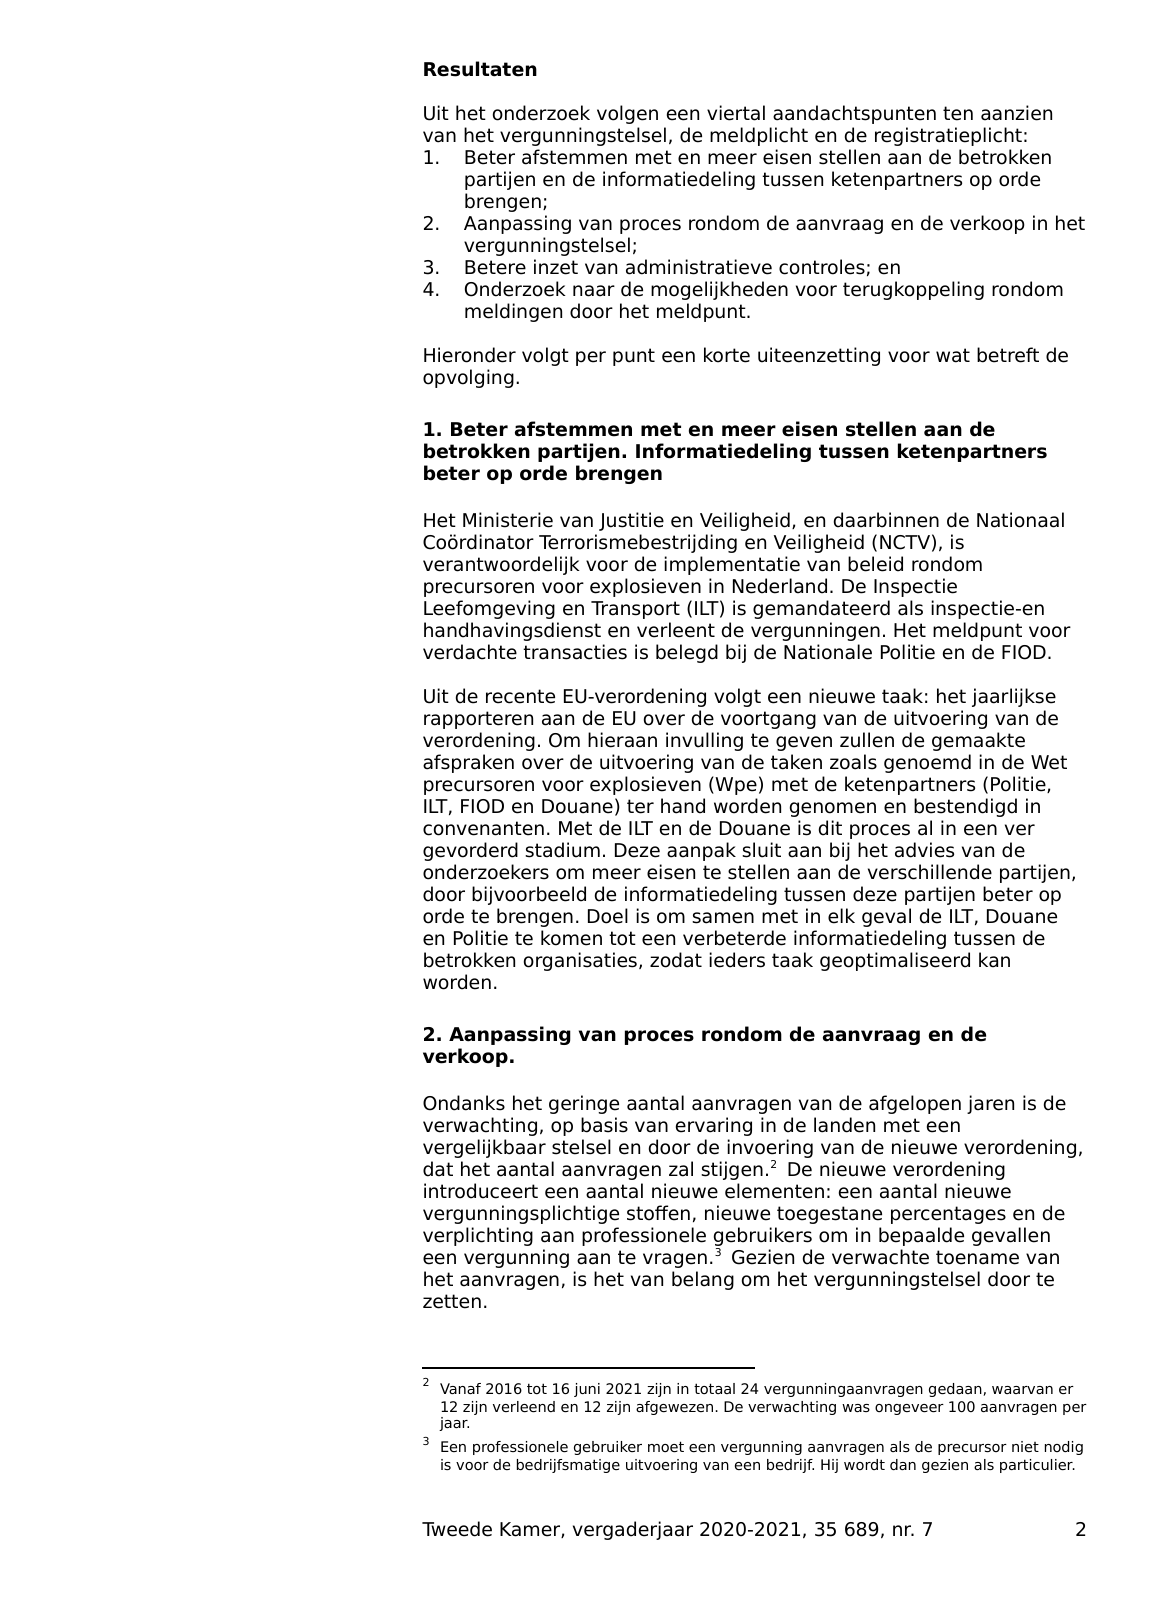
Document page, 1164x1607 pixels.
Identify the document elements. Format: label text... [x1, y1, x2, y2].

text 2. Aanpassing van proces rondom de aanvraag en de verkoop in het vergunningstelsel; [422, 213, 1087, 257]
text Het Ministerie van Justitie en Veiligheid, en daarbinnen de Nationaal Coördinator Terrorismebestrijding en Veiligheid (NCTV), is verantwoordelijk voor de implementatie van beleid rondom precursoren voor explosieven in Nederland. De Inspectie Leefomgeving en Transport (ILT) is gemandateerd als inspectie-en handhavingsdienst en verleent de vergunningen. Het meldpunt voor verdachte transacties is belegd bij de Nationale Politie en de FIOD. [422, 510, 1087, 664]
text Ondanks het geringe aantal aanvragen van de afgelopen jaren is de verwachting, op basis van ervaring in de landen met een vergelijkbaar stelsel en door de invoering van de nieuwe verordening, dat het aantal aanvragen zal stijgen. De nieuwe verordening introduceert een aantal nieuwe elementen: een aantal nieuwe vergunningsplichtige stoffen, nieuwe toegestane percentages en de verplichting aan professionele gebruikers om in bepaalde gevallen een vergunning aan te vragen. Gezien de verwachte toename van het aanvragen, is het van belang om het vergunningstelsel door te zetten. [422, 1093, 1087, 1313]
text Vanaf 2016 tot 16 juni 2021 zijn in totaal 24 vergunningaanvragen gedaan, waarvan er 12 zijn verleend en 12 zijn afgewezen. De verwachting was ongeveer 100 aanvragen per jaar. [422, 1377, 1087, 1432]
subtitle Resultaten [422, 59, 1087, 81]
subtitle 2. Aanpassing van proces rondom de aanvraag en de verkoop. [422, 1024, 1087, 1068]
subtitle 1. Beter afstemmen met en meer eisen stellen aan de betrokken partijen. Informatiedeling tussen ketenpartners beter op orde brengen [422, 419, 1087, 485]
text Hieronder volgt per punt een korte uiteenzetting voor wat betreft de opvolging. [422, 345, 1087, 389]
text Een professionele gebruiker moet een vergunning aanvragen als de precursor niet nodig is voor de bedrijfsmatige uitvoering van een bedrijf. Hij wordt dan gezien als particulier. [422, 1435, 1087, 1474]
text 4. Onderzoek naar de mogelijkheden voor terugkoppeling rondom meldingen door het meldpunt. [422, 279, 1087, 323]
text Uit de recente EU-verordening volgt een nieuwe taak: het jaarlijkse rapporteren aan de EU over de voortgang van de uitvoering van de verordening. Om hieraan invulling te geven zullen de gemaakte afspraken over de uitvoering van de taken zoals genoemd in de Wet precursoren voor explosieven (Wpe) met de ketenpartners (Politie, ILT, FIOD en Douane) ter hand worden genomen en bestendigd in convenanten. Met de ILT en de Douane is dit proces al in een ver gevorderd stadium. Deze aanpak sluit aan bij het advies van de onderzoekers om meer eisen te stellen aan de verschillende partijen, door bijvoorbeeld de informatiedeling tussen deze partijen beter op orde te brengen. Doel is om samen met in elk geval de ILT, Douane en Politie te komen tot een verbeterde informatiedeling tussen de betrokken organisaties, zodat ieders taak geoptimaliseerd kan worden. [422, 686, 1087, 994]
text 1. Beter afstemmen met en meer eisen stellen aan de betrokken partijen en de informatiedeling tussen ketenpartners op orde brengen; [422, 147, 1087, 213]
text Uit het onderzoek volgen een viertal aandachtspunten ten aanzien van het vergunningstelsel, de meldplicht en de registratieplicht: [422, 103, 1087, 147]
text 3. Betere inzet van administratieve controles; en [422, 257, 1087, 279]
